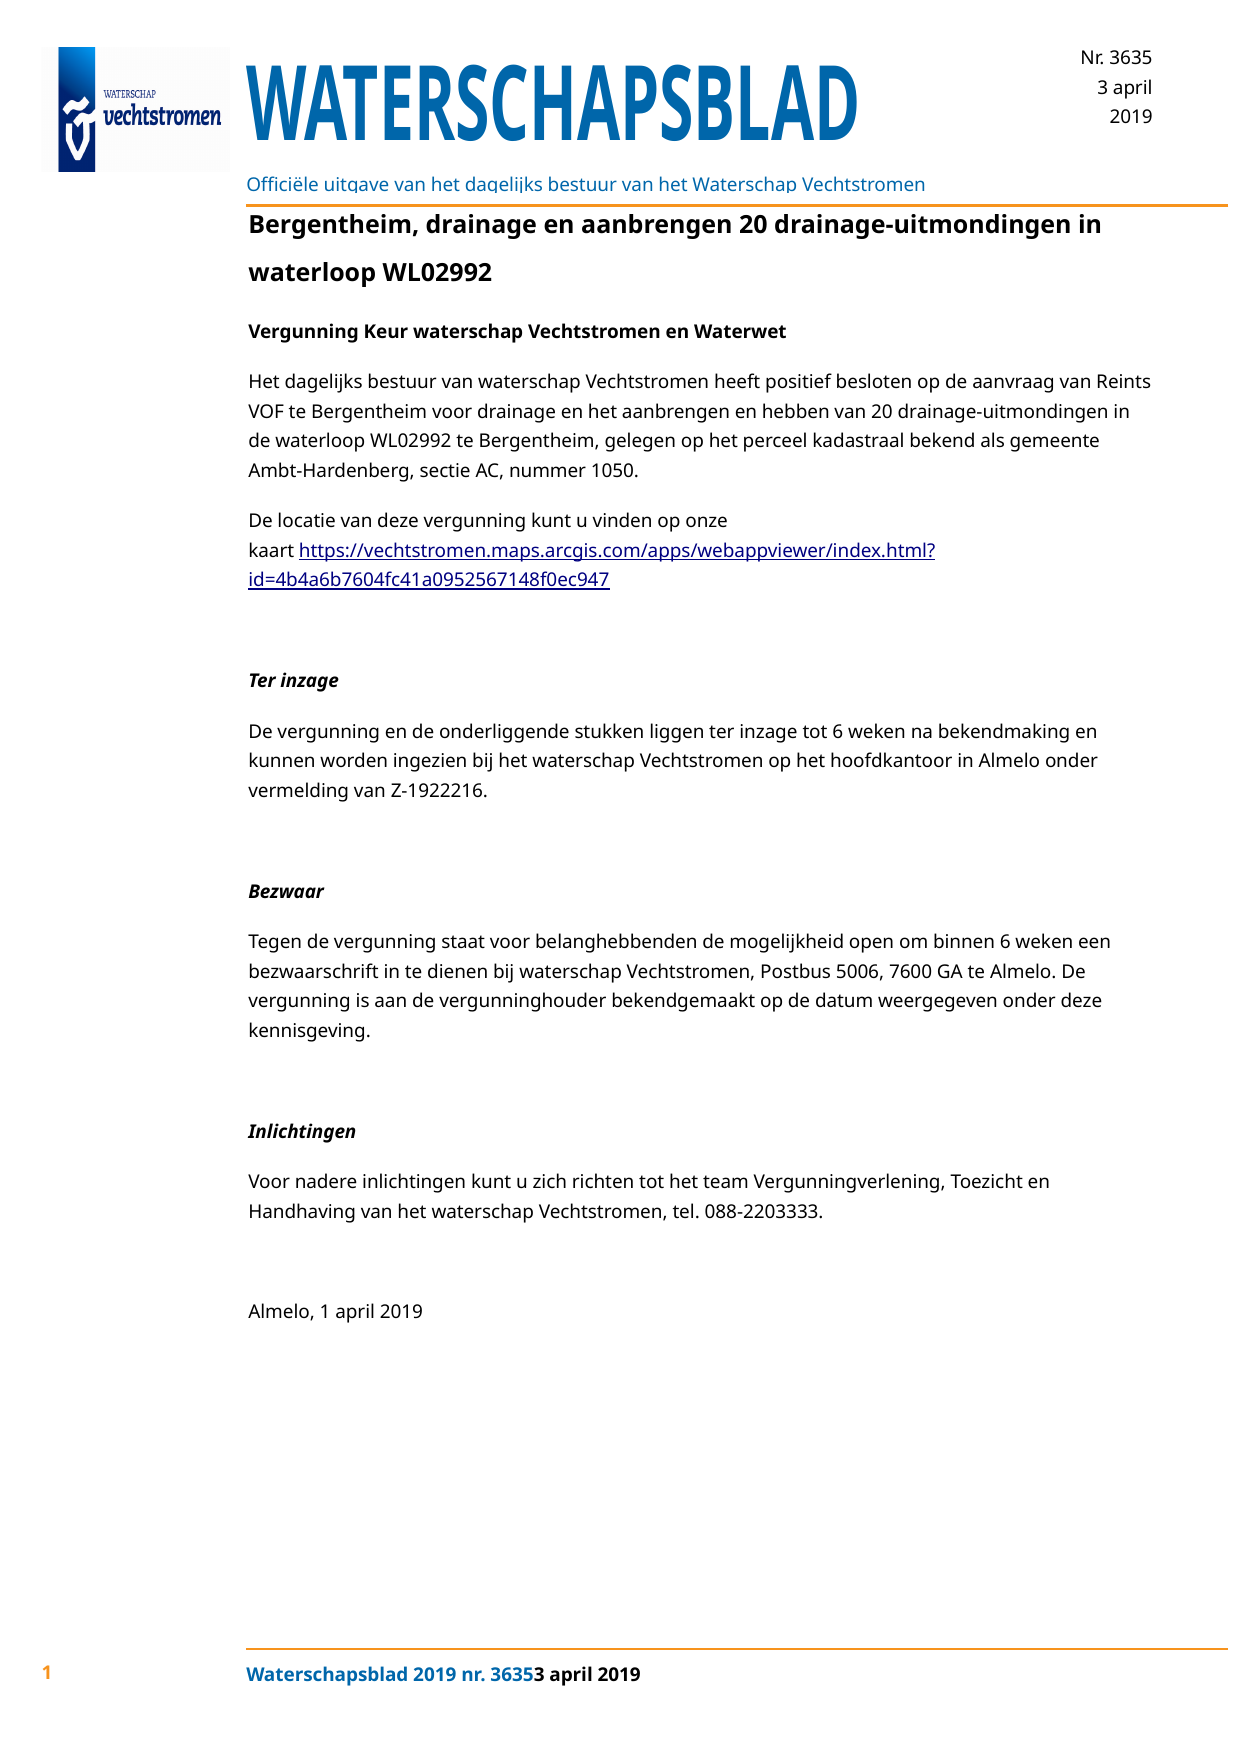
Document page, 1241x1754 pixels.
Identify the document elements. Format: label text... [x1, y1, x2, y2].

text Voor nadere inlichtingen kunt u zich richten tot het team Vergunningverlening, Toezicht en Handhaving van het waterschap Vechtstromen, tel. 088-2203333. [248, 1168, 1152, 1224]
text Inlichtingen [248, 1118, 1152, 1144]
text Vergunning Keur waterschap Vechtstromen en Waterwet [248, 318, 1152, 344]
text Tegen de vergunning staat voor belanghebbenden de mogelijkheid open om binnen 6 weken een bezwaarschrift in te dienen bij waterschap Vechtstromen, Postbus 5006, 7600 GA te Almelo. De vergunning is aan de vergunninghouder bekendgemaakt op de datum weergegeven onder deze kennisgeving. [248, 928, 1152, 1043]
text Bezwaar [248, 878, 1152, 904]
text De vergunning en de onderliggende stukken liggen ter inzage tot 6 weken na bekendmaking en kunnen worden ingezien bij het waterschap Vechtstromen op het hoofdkantoor in Almelo onder vermelding van Z-1922216. [248, 718, 1152, 803]
text Het dagelijks bestuur van waterschap Vechtstromen heeft positief besloten op de aanvraag van Reints VOF te Bergentheim voor drainage en het aanbrengen en hebben van 20 drainage-uitmondingen in de waterloop WL02992 te Bergentheim, gelegen op het perceel kadastraal bekend als gemeente Ambt-Hardenberg, sectie AC, nummer 1050. [248, 368, 1152, 483]
picture [41, 47, 231, 172]
text De locatie van deze vergunning kunt u vinden op onze kaart https://vechtstromen.maps.arcgis.com/apps/webappviewer/index.html?id=4b4a6b7604fc41a0952567148f0ec947 [248, 507, 1152, 592]
text Ter inzage [248, 667, 1152, 693]
text Bergentheim, drainage en aanbrengen 20 drainage-uitmondingen in waterloop WL02992 [248, 207, 1152, 288]
text Almelo, 1 april 2019 [248, 1299, 1152, 1324]
